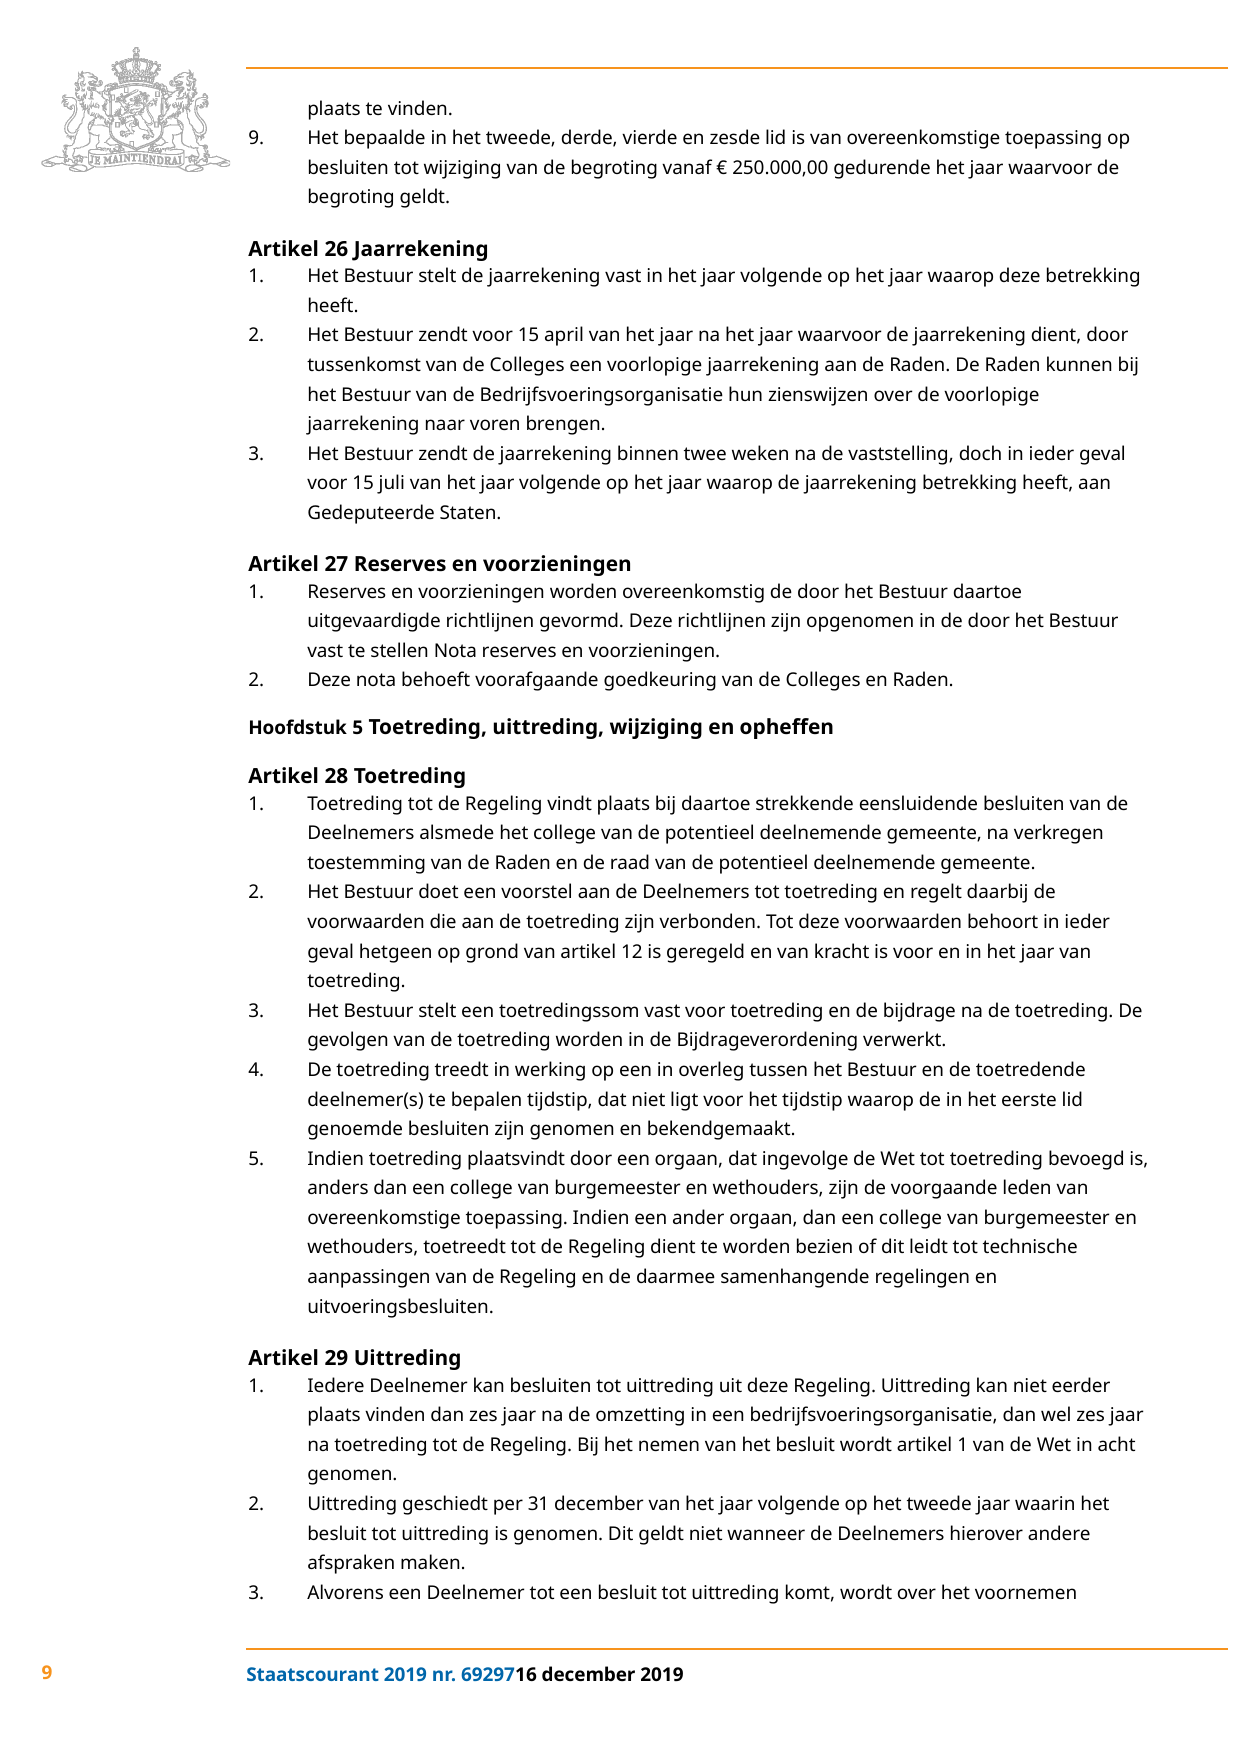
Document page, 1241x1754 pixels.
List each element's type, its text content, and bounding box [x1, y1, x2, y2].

list Deze nota behoeft voorafgaande goedkeuring van de Colleges en Raden. [248, 667, 1152, 692]
list Toetreding tot de Regeling vindt plaats bij daartoe strekkende eensluidende besluiten van de Deelnemers alsmede het college van de potentieel deelnemende gemeente, na verkregen toestemming van de Raden en de raad van de potentieel deelnemende gemeente. [248, 790, 1152, 875]
picture [41, 47, 231, 172]
text Artikel 26 Jaarrekening [248, 234, 1152, 262]
list Het Bestuur zendt de jaarrekening binnen twee weken na de vaststelling, doch in ieder geval voor 15 juli van het jaar volgende op het jaar waarop de jaarrekening betrekking heeft, aan Gedeputeerde Staten. [248, 440, 1152, 525]
list Het bepaalde in het tweede, derde, vierde en zesde lid is van overeenkomstige toepassing op besluiten tot wijziging van de begroting vanaf € 250.000,00 gedurende het jaar waarvoor de begroting geldt. [248, 124, 1152, 209]
text Hoofdstuk 5 Toetreding, uittreding, wijziging en opheffen [248, 712, 1152, 741]
list Iedere Deelnemer kan besluiten tot uittreding uit deze Regeling. Uittreding kan niet eerder plaats vinden dan zes jaar na de omzetting in een bedrijfsvoeringsorganisatie, dan wel zes jaar na toetreding tot de Regeling. Bij het nemen van het besluit wordt artikel 1 van de Wet in acht genomen. [248, 1372, 1152, 1486]
list plaats te vinden. [248, 95, 1152, 121]
list De toetreding treedt in werking op een in overleg tussen het Bestuur en de toetredende deelnemer(s) te bepalen tijdstip, dat niet ligt voor het tijdstip waarop de in het eerste lid genoemde besluiten zijn genomen en bekendgemaakt. [248, 1056, 1152, 1141]
text Artikel 28 Toetreding [248, 762, 1152, 790]
list Uittreding geschiedt per 31 december van het jaar volgende op het tweede jaar waarin het besluit tot uittreding is genomen. Dit geldt niet wanneer de Deelnemers hierover andere afspraken maken. [248, 1490, 1152, 1575]
text Artikel 29 Uittreding [248, 1343, 1152, 1372]
list Het Bestuur stelt de jaarrekening vast in het jaar volgende op het jaar waarop deze betrekking heeft. [248, 262, 1152, 318]
list Reserves en voorzieningen worden overeenkomstig de door het Bestuur daartoe uitgevaardigde richtlijnen gevormd. Deze richtlijnen zijn opgenomen in de door het Bestuur vast te stellen Nota reserves en voorzieningen. [248, 578, 1152, 663]
list Het Bestuur zendt voor 15 april van het jaar na het jaar waarvoor de jaarrekening dient, door tussenkomst van de Colleges een voorlopige jaarrekening aan de Raden. De Raden kunnen bij het Bestuur van de Bedrijfsvoeringsorganisatie hun zienswijzen over de voorlopige jaarrekening naar voren brengen. [248, 322, 1152, 436]
list Alvorens een Deelnemer tot een besluit tot uittreding komt, wordt over het voornemen [248, 1579, 1152, 1604]
list Het Bestuur doet een voorstel aan de Deelnemers tot toetreding en regelt daarbij de voorwaarden die aan de toetreding zijn verbonden. Tot deze voorwaarden behoort in ieder geval hetgeen op grond van artikel 12 is geregeld en van kracht is voor en in het jaar van toetreding. [248, 879, 1152, 993]
list Indien toetreding plaatsvindt door een orgaan, dat ingevolge de Wet tot toetreding bevoegd is, anders dan een college van burgemeester en wethouders, zijn de voorgaande leden van overeenkomstige toepassing. Indien een ander orgaan, dan een college van burgemeester en wethouders, toetreedt tot de Regeling dient te worden bezien of dit leidt tot technische aanpassingen van de Regeling en de daarmee samenhangende regelingen en uitvoeringsbesluiten. [248, 1145, 1152, 1319]
text Artikel 27 Reserves en voorzieningen [248, 549, 1152, 578]
list Het Bestuur stelt een toetredingssom vast voor toetreding en de bijdrage na de toetreding. De gevolgen van de toetreding worden in de Bijdrageverordening verwerkt. [248, 997, 1152, 1052]
